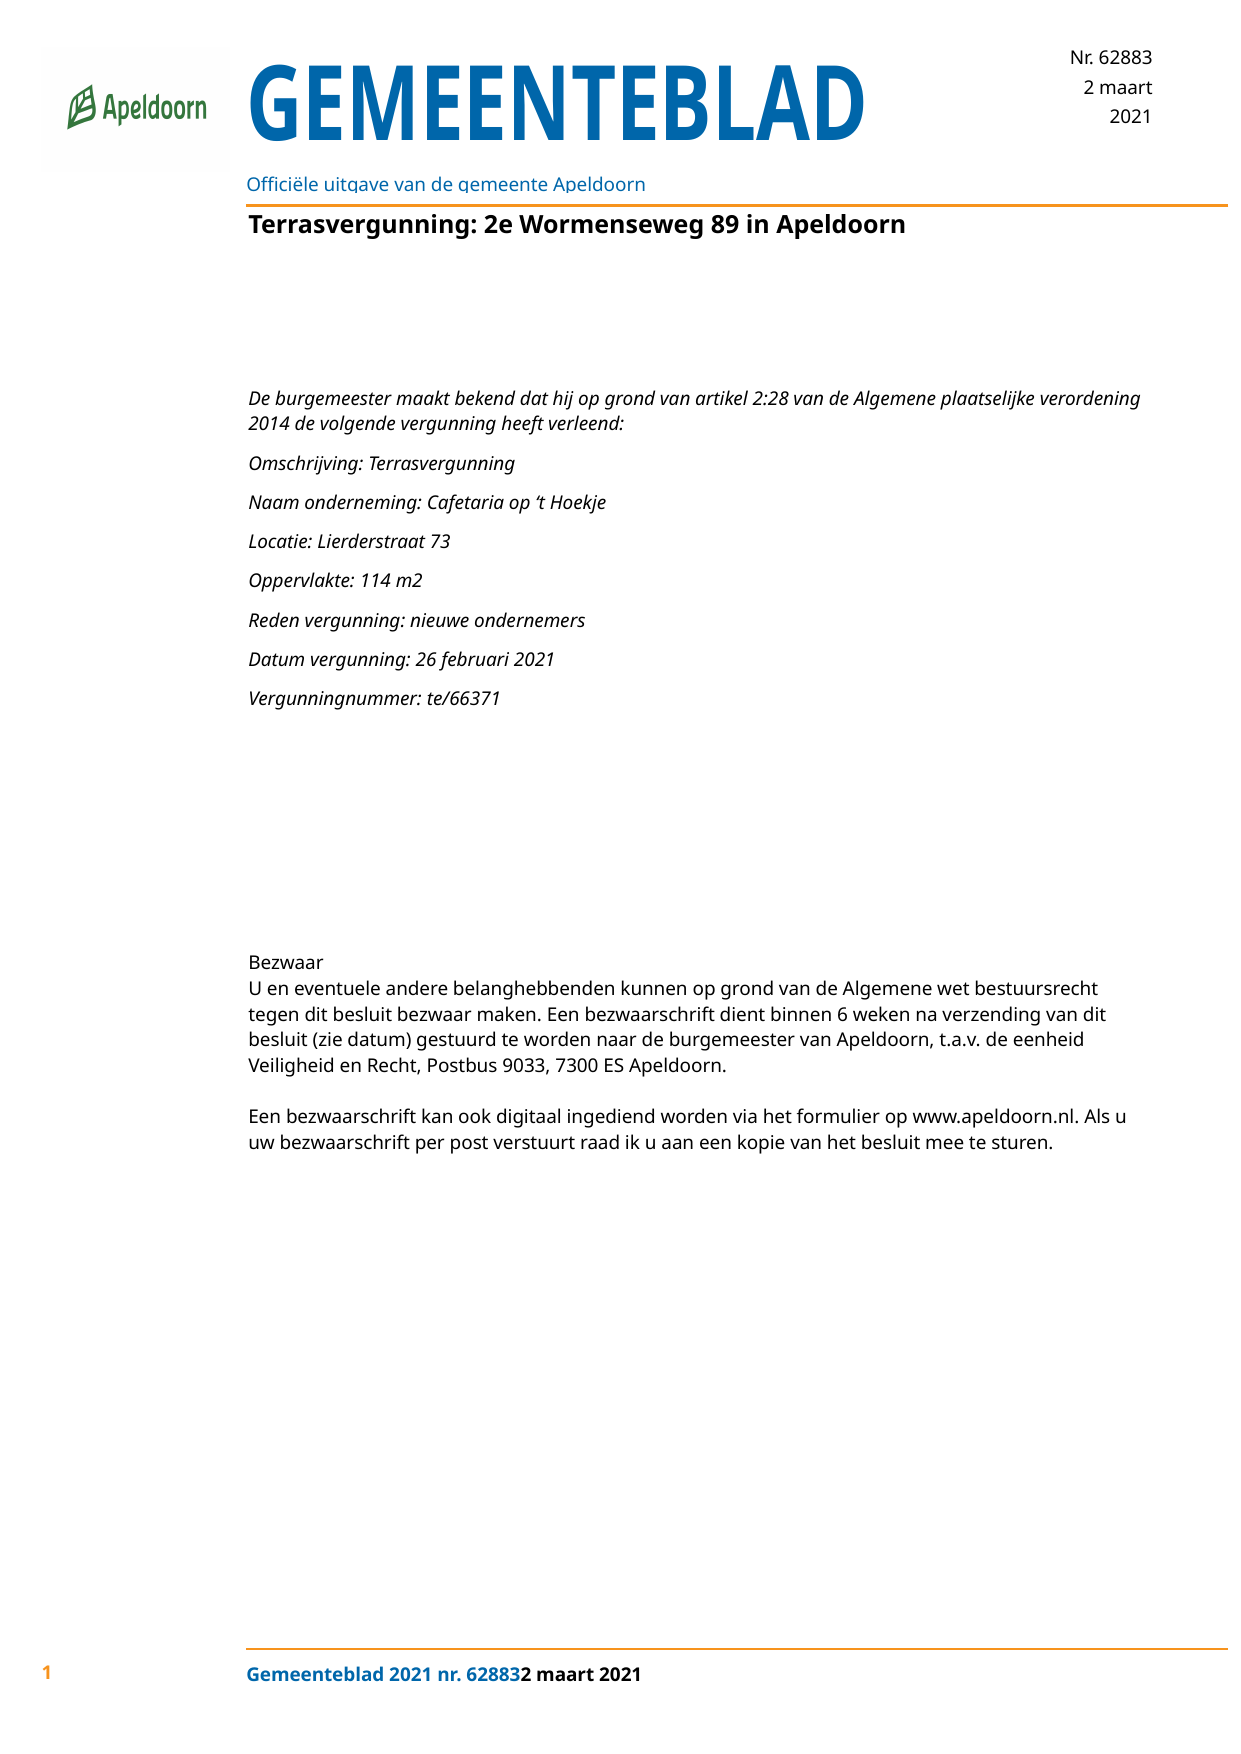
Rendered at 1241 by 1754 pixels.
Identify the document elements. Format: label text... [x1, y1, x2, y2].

text Terrasvergunning: 2e Wormenseweg 89 in Apeldoorn [248, 207, 1152, 241]
text De burgemeester maakt bekend dat hij op grond van artikel 2:28 van de Algemene plaatselijke verordening 2014 de volgende vergunning heeft verleend: [248, 385, 1152, 436]
text Omschrijving: Terrasvergunning [248, 450, 1152, 475]
text Vergunningnummer: te/66371 [248, 685, 1152, 711]
text Bezwaar [248, 949, 1152, 975]
text U en eventuele andere belanghebbenden kunnen op grond van de Algemene wet bestuursrecht tegen dit besluit bezwaar maken. Een bezwaarschrift dient binnen 6 weken na verzending van dit besluit (zie datum) gestuurd te worden naar de burgemeester van Apeldoorn, t.a.v. de eenheid Veiligheid en Recht, Postbus 9033, 7300 ES Apeldoorn. [248, 975, 1152, 1078]
text Naam onderneming: Cafetaria op ‘t Hoekje [248, 489, 1152, 515]
text Datum vergunning: 26 februari 2021 [248, 646, 1152, 672]
text Reden vergunning: nieuwe ondernemers [248, 607, 1152, 632]
text Locatie: Lierderstraat 73 [248, 528, 1152, 554]
text Een bezwaarschrift kan ook digitaal ingediend worden via het formulier op www.apeldoorn.nl. Als u uw bezwaarschrift per post verstuurt raad ik u aan een kopie van het besluit mee te sturen. [248, 1104, 1152, 1155]
picture [41, 47, 231, 172]
text Oppervlakte: 114 m2 [248, 567, 1152, 593]
